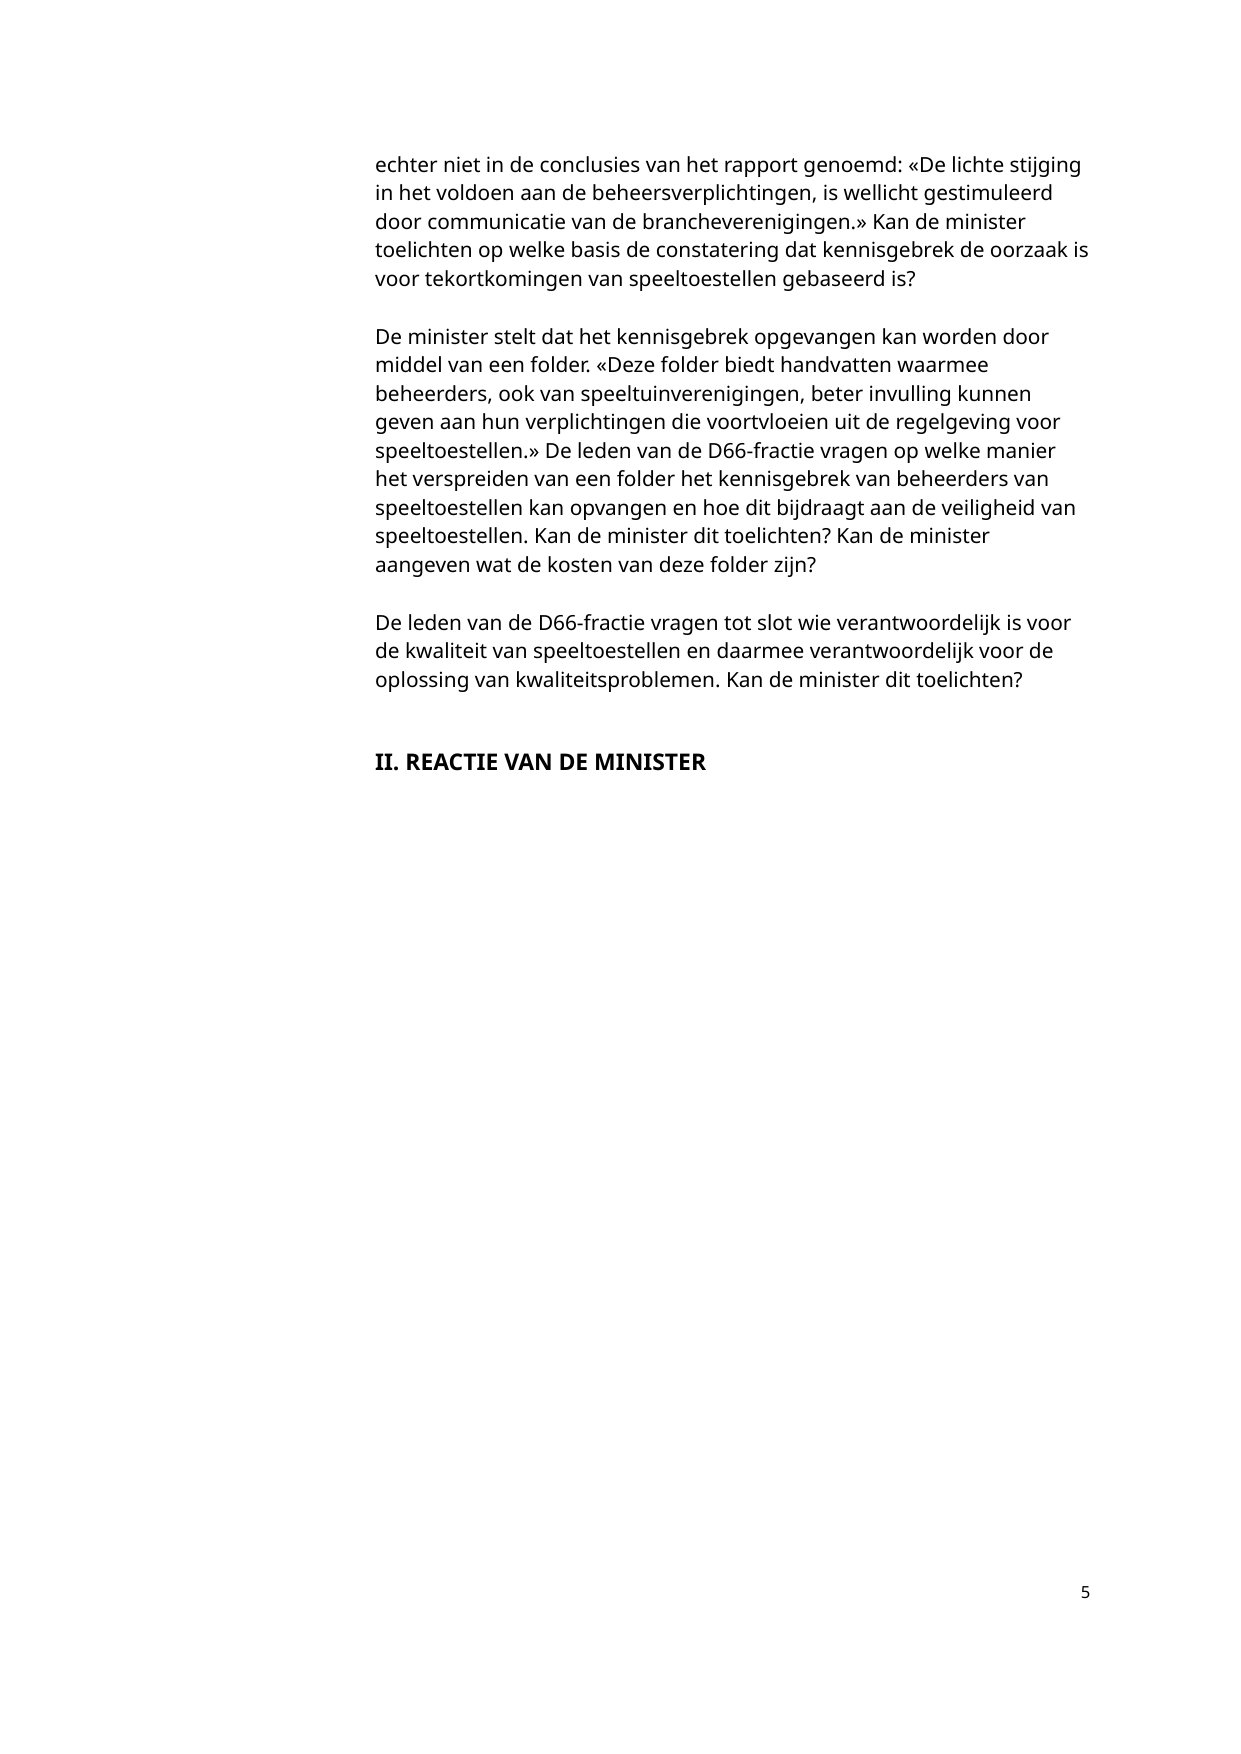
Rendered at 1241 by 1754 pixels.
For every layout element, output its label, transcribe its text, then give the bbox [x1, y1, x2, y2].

text echter niet in de conclusies van het rapport genoemd: «De lichte stijging in het voldoen aan de beheersverplichtingen, is wellicht gestimuleerd door communicatie van de brancheverenigingen.» Kan de minister toelichten op welke basis de constatering dat kennisgebrek de oorzaak is voor tekortkomingen van speeltoestellen gebaseerd is? [375, 150, 1090, 292]
subtitle II. REACTIE VAN DE MINISTER [375, 746, 1090, 777]
text De minister stelt dat het kennisgebrek opgevangen kan worden door middel van een folder. «Deze folder biedt handvatten waarmee beheerders, ook van speeltuinverenigingen, beter invulling kunnen geven aan hun verplichtingen die voortvloeien uit de regelgeving voor speeltoestellen.» De leden van de D66-fractie vragen op welke manier het verspreiden van een folder het kennisgebrek van beheerders van speeltoestellen kan opvangen en hoe dit bijdraagt aan de veiligheid van speeltoestellen. Kan de minister dit toelichten? Kan de minister aangeven wat de kosten van deze folder zijn? [375, 322, 1090, 578]
text De leden van de D66-fractie vragen tot slot wie verantwoordelijk is voor de kwaliteit van speeltoestellen en daarmee verantwoordelijk voor de oplossing van kwaliteitsproblemen. Kan de minister dit toelichten? [375, 608, 1090, 693]
